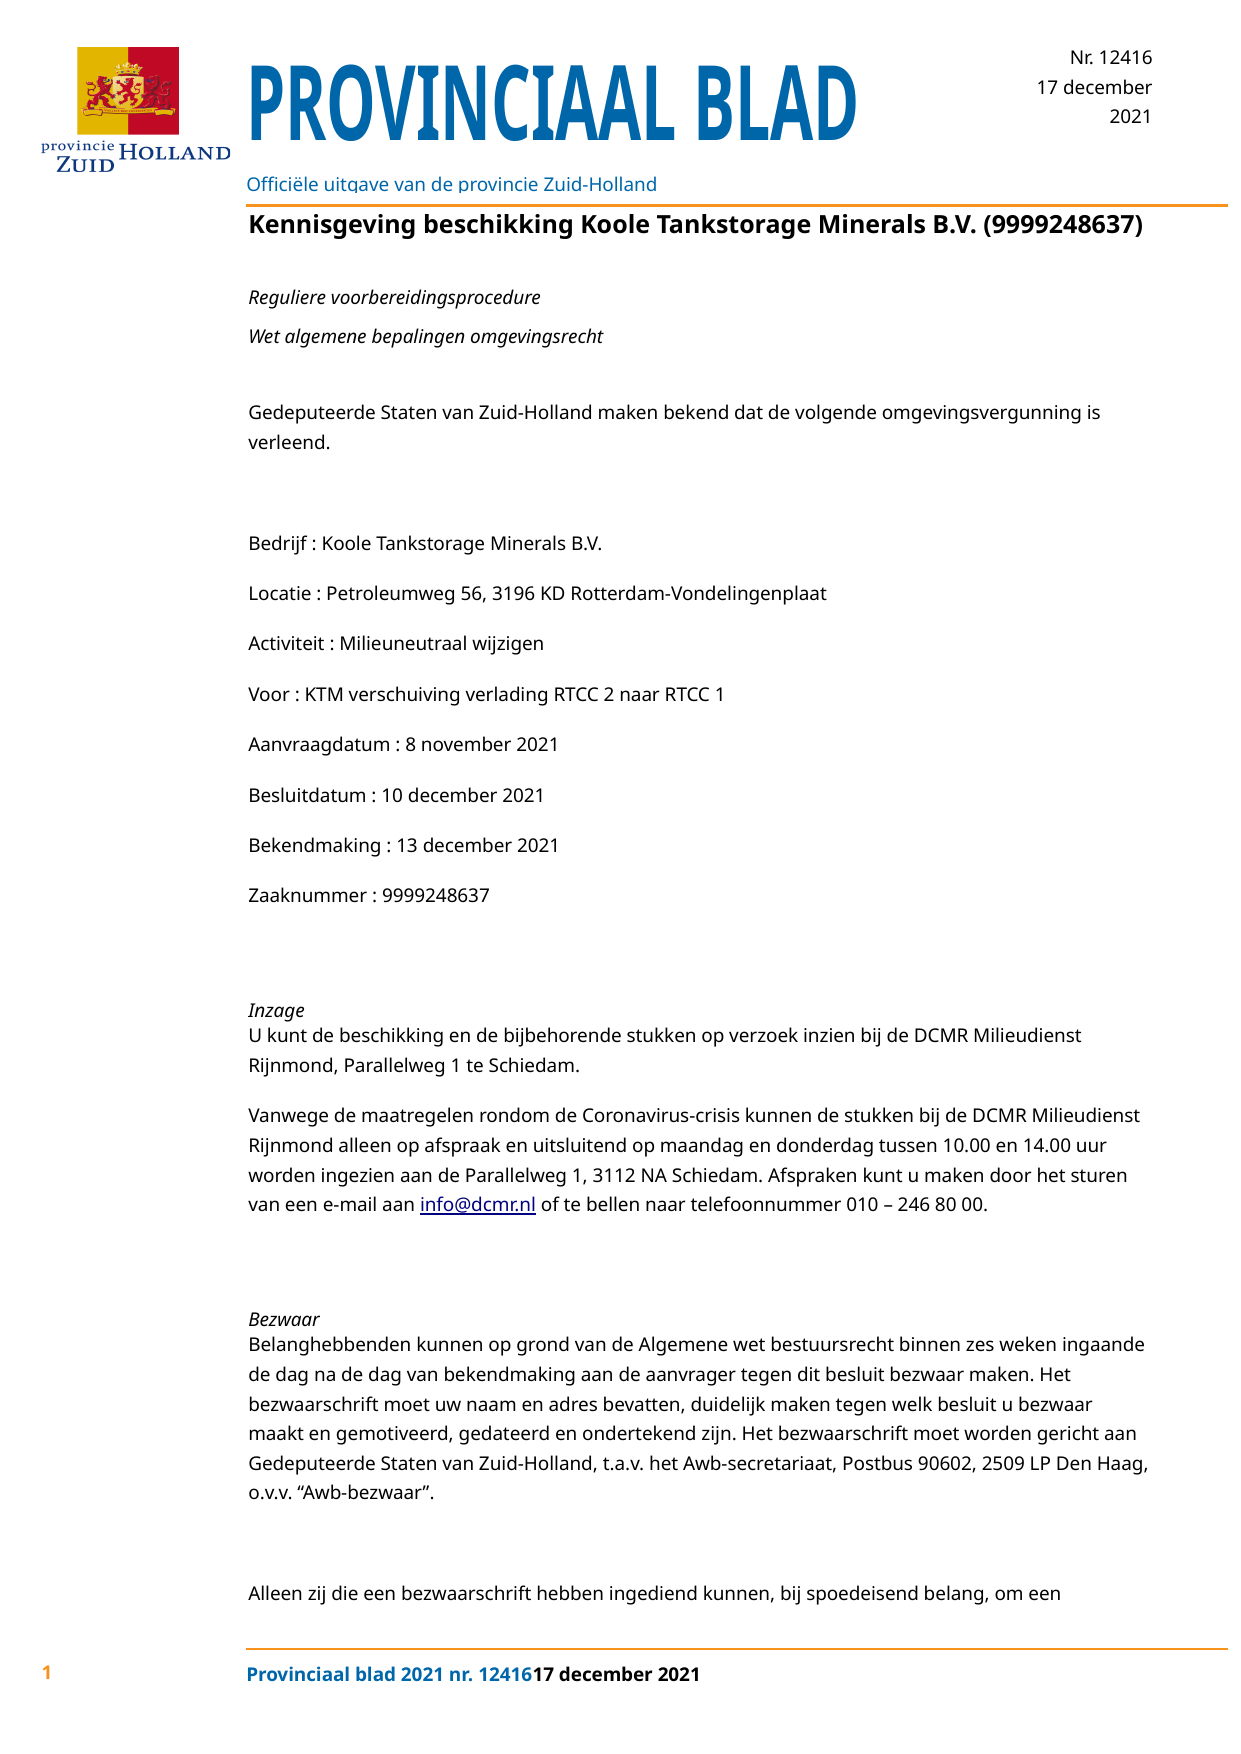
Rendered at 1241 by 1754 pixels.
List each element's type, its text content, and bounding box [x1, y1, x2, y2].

text Bezwaar [248, 1306, 1152, 1332]
text Kennisgeving beschikking Koole Tankstorage Minerals B.V. (9999248637) [248, 207, 1152, 241]
text Locatie : Petroleumweg 56, 3196 KD Rotterdam-Vondelingenplaat [248, 580, 1152, 606]
text Belanghebbenden kunnen op grond van de Algemene wet bestuursrecht binnen zes weken ingaande de dag na de dag van bekendmaking aan de aanvrager tegen dit besluit bezwaar maken. Het bezwaarschrift moet uw naam en adres bevatten, duidelijk maken tegen welk besluit u bezwaar maakt en gemotiveerd, gedateerd en ondertekend zijn. Het bezwaarschrift moet worden gericht aan Gedeputeerde Staten van Zuid-Holland, t.a.v. het Awb-secretariaat, Postbus 90602, 2509 LP Den Haag, o.v.v. “Awb-bezwaar”. [248, 1332, 1152, 1505]
text Zaaknummer : 9999248637 [248, 883, 1152, 908]
text Voor : KTM verschuiving verlading RTCC 2 naar RTCC 1 [248, 681, 1152, 707]
picture [41, 47, 231, 172]
text U kunt de beschikking en de bijbehorende stukken op verzoek inzien bij de DCMR Milieudienst Rijnmond, Parallelweg 1 te Schiedam. [248, 1023, 1152, 1078]
text Bekendmaking : 13 december 2021 [248, 832, 1152, 858]
text Activiteit : Milieuneutraal wijzigen [248, 631, 1152, 656]
text Besluitdatum : 10 december 2021 [248, 782, 1152, 807]
text Gedeputeerde Staten van Zuid-Holland maken bekend dat de volgende omgevingsvergunning is verleend. [248, 399, 1152, 454]
text Wet algemene bepalingen omgevingsrecht [248, 323, 1152, 349]
text Vanwege de maatregelen rondom de Coronavirus-crisis kunnen de stukken bij de DCMR Milieudienst Rijnmond alleen op afspraak en uitsluitend op maandag en donderdag tussen 10.00 en 14.00 uur worden ingezien aan de Parallelweg 1, 3112 NA Schiedam. Afspraken kunt u maken door het sturen van een e-mail aan info@dcmr.nl of te bellen naar telefoonnummer 010 – 246 80 00. [248, 1103, 1152, 1217]
text Alleen zij die een bezwaarschrift hebben ingediend kunnen, bij spoedeisend belang, om een [248, 1580, 1152, 1606]
text Inzage [248, 997, 1152, 1023]
text Bedrijf : Koole Tankstorage Minerals B.V. [248, 530, 1152, 555]
text Aanvraagdatum : 8 november 2021 [248, 731, 1152, 757]
text Reguliere voorbereidingsprocedure [248, 284, 1152, 309]
